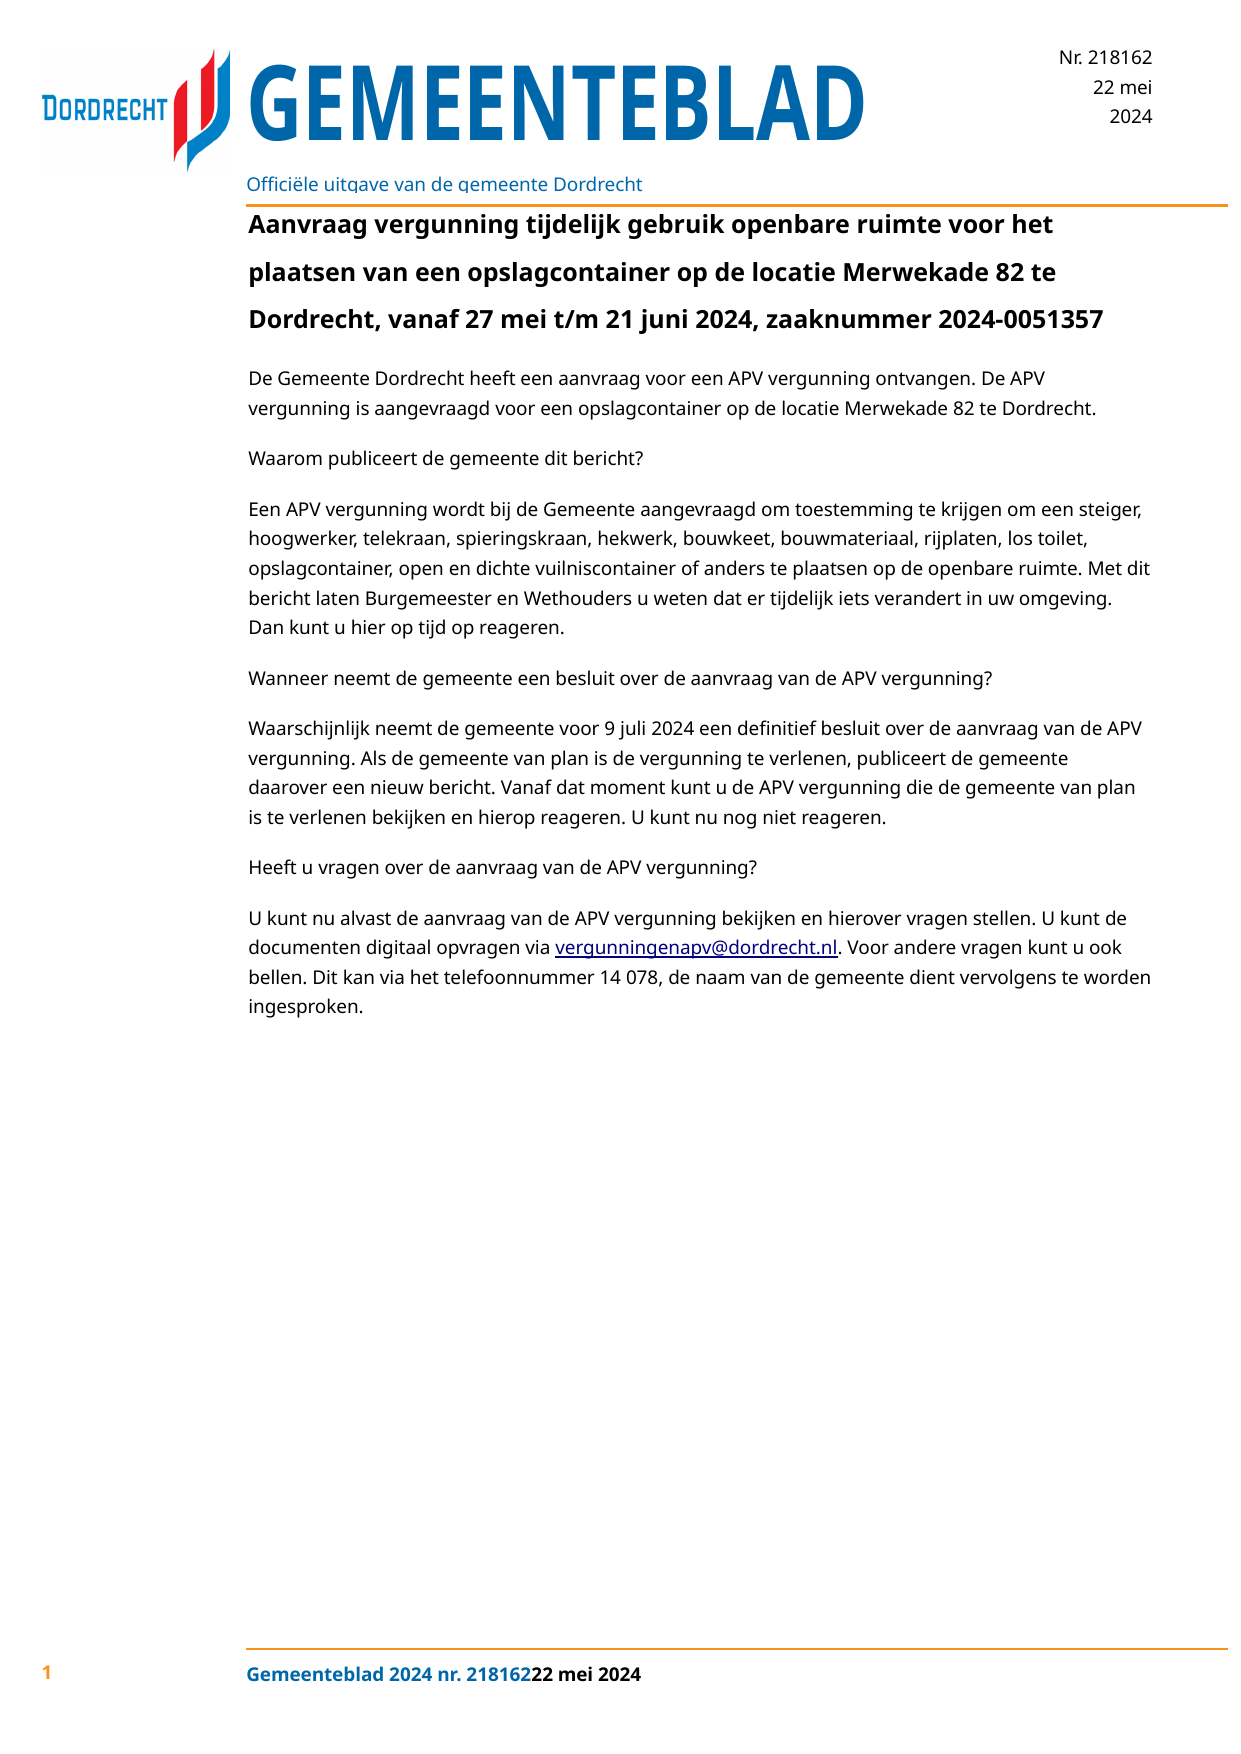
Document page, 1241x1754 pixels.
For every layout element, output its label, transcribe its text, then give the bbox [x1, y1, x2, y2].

text Een APV vergunning wordt bij de Gemeente aangevraagd om toestemming te krijgen om een steiger, hoogwerker, telekraan, spieringskraan, hekwerk, bouwkeet, bouwmateriaal, rijplaten, los toilet, opslagcontainer, open en dichte vuilniscontainer of anders te plaatsen op de openbare ruimte. Met dit bericht laten Burgemeester en Wethouders u weten dat er tijdelijk iets verandert in uw omgeving. Dan kunt u hier op tijd op reageren. [248, 496, 1152, 640]
text U kunt nu alvast de aanvraag van de APV vergunning bekijken en hierover vragen stellen. U kunt de documenten digitaal opvragen via vergunningenapv@dordrecht.nl. Voor andere vragen kunt u ook bellen. Dit kan via het telefoonnummer 14 078, de naam van de gemeente dient vervolgens te worden ingesproken. [248, 905, 1152, 1019]
text Waarschijnlijk neemt de gemeente voor 9 juli 2024 een definitief besluit over de aanvraag van de APV vergunning. Als de gemeente van plan is de vergunning te verlenen, publiceert de gemeente daarover een nieuw bericht. Vanaf dat moment kunt u de APV vergunning die de gemeente van plan is te verlenen bekijken en hierop reageren. U kunt nu nog niet reageren. [248, 715, 1152, 829]
text Aanvraag vergunning tijdelijk gebruik openbare ruimte voor het plaatsen van een opslagcontainer op de locatie Merwekade 82 te Dordrecht, vanaf 27 mei t/m 21 juni 2024, zaaknummer 2024-0051357 [248, 207, 1152, 336]
text Wanneer neemt de gemeente een besluit over de aanvraag van de APV vergunning? [248, 665, 1152, 690]
text Heeft u vragen over de aanvraag van de APV vergunning? [248, 854, 1152, 880]
picture [41, 47, 231, 172]
text De Gemeente Dordrecht heeft een aanvraag voor een APV vergunning ontvangen. De APV vergunning is aangevraagd voor een opslagcontainer op de locatie Merwekade 82 te Dordrecht. [248, 366, 1152, 421]
text Waarom publiceert de gemeente dit bericht? [248, 446, 1152, 471]
